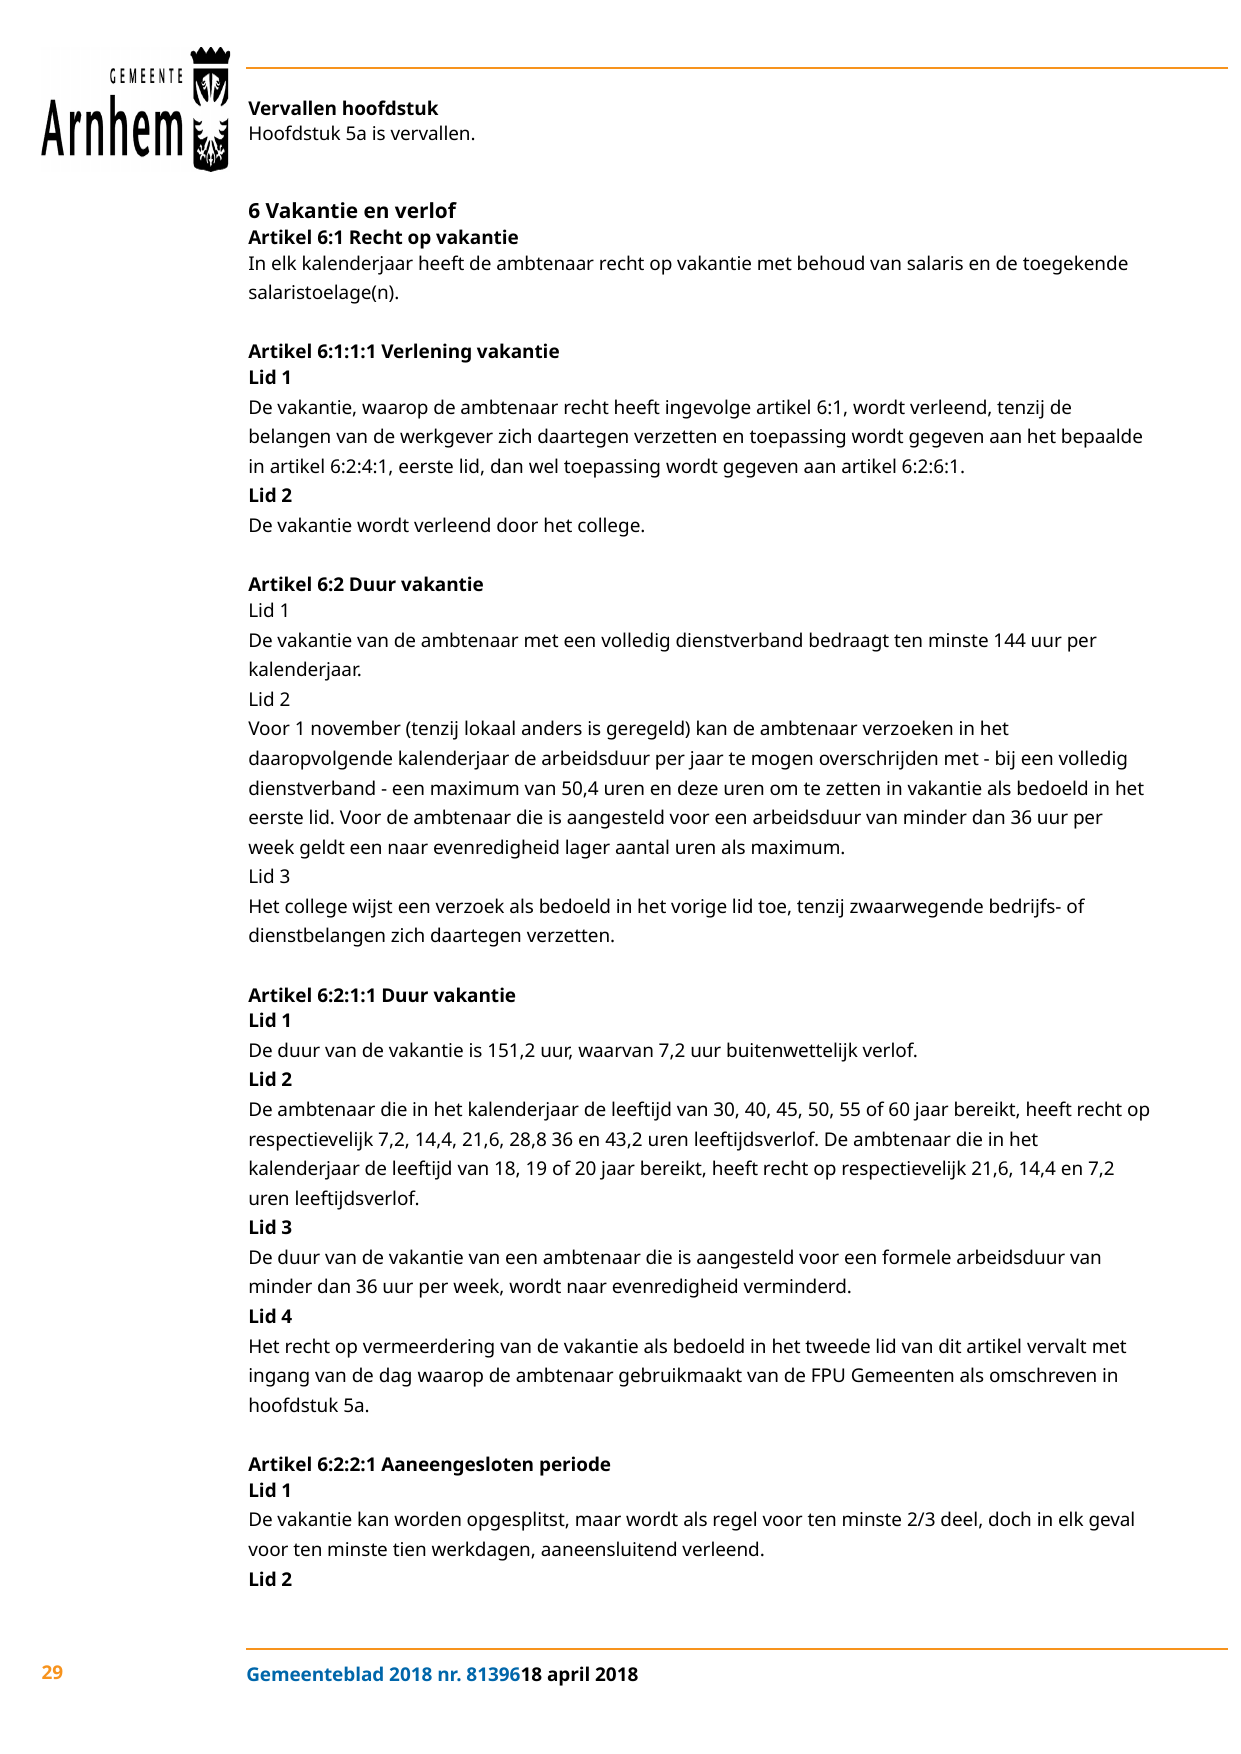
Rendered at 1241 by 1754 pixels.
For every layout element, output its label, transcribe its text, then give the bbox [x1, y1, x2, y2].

text De vakantie, waarop de ambtenaar recht heeft ingevolge artikel 6:1, wordt verleend, tenzij de belangen van de werkgever zich daartegen verzetten en toepassing wordt gegeven aan het bepaalde in artikel 6:2:4:1, eerste lid, dan wel toepassing wordt gegeven aan artikel 6:2:6:1. [248, 394, 1152, 479]
text Vervallen hoofdstuk [248, 95, 1152, 121]
text Artikel 6:2:2:1 Aaneengesloten periode [248, 1451, 1152, 1477]
text De duur van de vakantie is 151,2 uur, waarvan 7,2 uur buitenwettelijk verlof. [248, 1037, 1152, 1063]
text De duur van de vakantie van een ambtenaar die is aangesteld voor een formele arbeidsduur van minder dan 36 uur per week, wordt naar evenredigheid verminderd. [248, 1244, 1152, 1299]
text Hoofdstuk 5a is vervallen. [248, 121, 1152, 146]
text Lid 2 [248, 686, 1152, 712]
text Lid 2 [248, 1566, 1152, 1591]
text Lid 1 [248, 1477, 1152, 1503]
text Het college wijst een verzoek als bedoeld in het vorige lid toe, tenzij zwaarwegende bedrijfs- of dienstbelangen zich daartegen verzetten. [248, 893, 1152, 948]
picture [41, 47, 231, 172]
text Lid 1 [248, 1007, 1152, 1033]
text In elk kalenderjaar heeft de ambtenaar recht op vakantie met behoud van salaris en de toegekende salaristoelage(n). [248, 250, 1152, 305]
text Lid 4 [248, 1303, 1152, 1329]
text Artikel 6:1 Recht op vakantie [248, 224, 1152, 250]
text De ambtenaar die in het kalenderjaar de leeftijd van 30, 40, 45, 50, 55 of 60 jaar bereikt, heeft recht op respectievelijk 7,2, 14,4, 21,6, 28,8 36 en 43,2 uren leeftijdsverlof. De ambtenaar die in het kalenderjaar de leeftijd van 18, 19 of 20 jaar bereikt, heeft recht op respectievelijk 21,6, 14,4 en 7,2 uren leeftijdsverlof. [248, 1096, 1152, 1211]
text Lid 1 [248, 364, 1152, 390]
text De vakantie van de ambtenaar met een volledig dienstverband bedraagt ten minste 144 uur per kalenderjaar. [248, 627, 1152, 682]
text Artikel 6:2:1:1 Duur vakantie [248, 982, 1152, 1007]
text 6 Vakantie en verlof [248, 196, 1152, 224]
text Artikel 6:2 Duur vakantie [248, 571, 1152, 597]
text De vakantie kan worden opgesplitst, maar wordt als regel voor ten minste 2/3 deel, doch in elk geval voor ten minste tien werkdagen, aaneensluitend verleend. [248, 1507, 1152, 1562]
text Lid 1 [248, 597, 1152, 623]
text Lid 3 [248, 863, 1152, 889]
text Artikel 6:1:1:1 Verlening vakantie [248, 339, 1152, 364]
text Voor 1 november (tenzij lokaal anders is geregeld) kan de ambtenaar verzoeken in het daaropvolgende kalenderjaar de arbeidsduur per jaar te mogen overschrijden met - bij een volledig dienstverband - een maximum van 50,4 uren en deze uren om te zetten in vakantie als bedoeld in het eerste lid. Voor de ambtenaar die is aangesteld voor een arbeidsduur van minder dan 36 uur per week geldt een naar evenredigheid lager aantal uren als maximum. [248, 716, 1152, 859]
text Lid 2 [248, 483, 1152, 508]
text De vakantie wordt verleend door het college. [248, 512, 1152, 538]
text Het recht op vermeerdering van de vakantie als bedoeld in het tweede lid van dit artikel vervalt met ingang van de dag waarop de ambtenaar gebruikmaakt van de FPU Gemeenten als omschreven in hoofdstuk 5a. [248, 1333, 1152, 1418]
text Lid 3 [248, 1214, 1152, 1240]
text Lid 2 [248, 1067, 1152, 1092]
